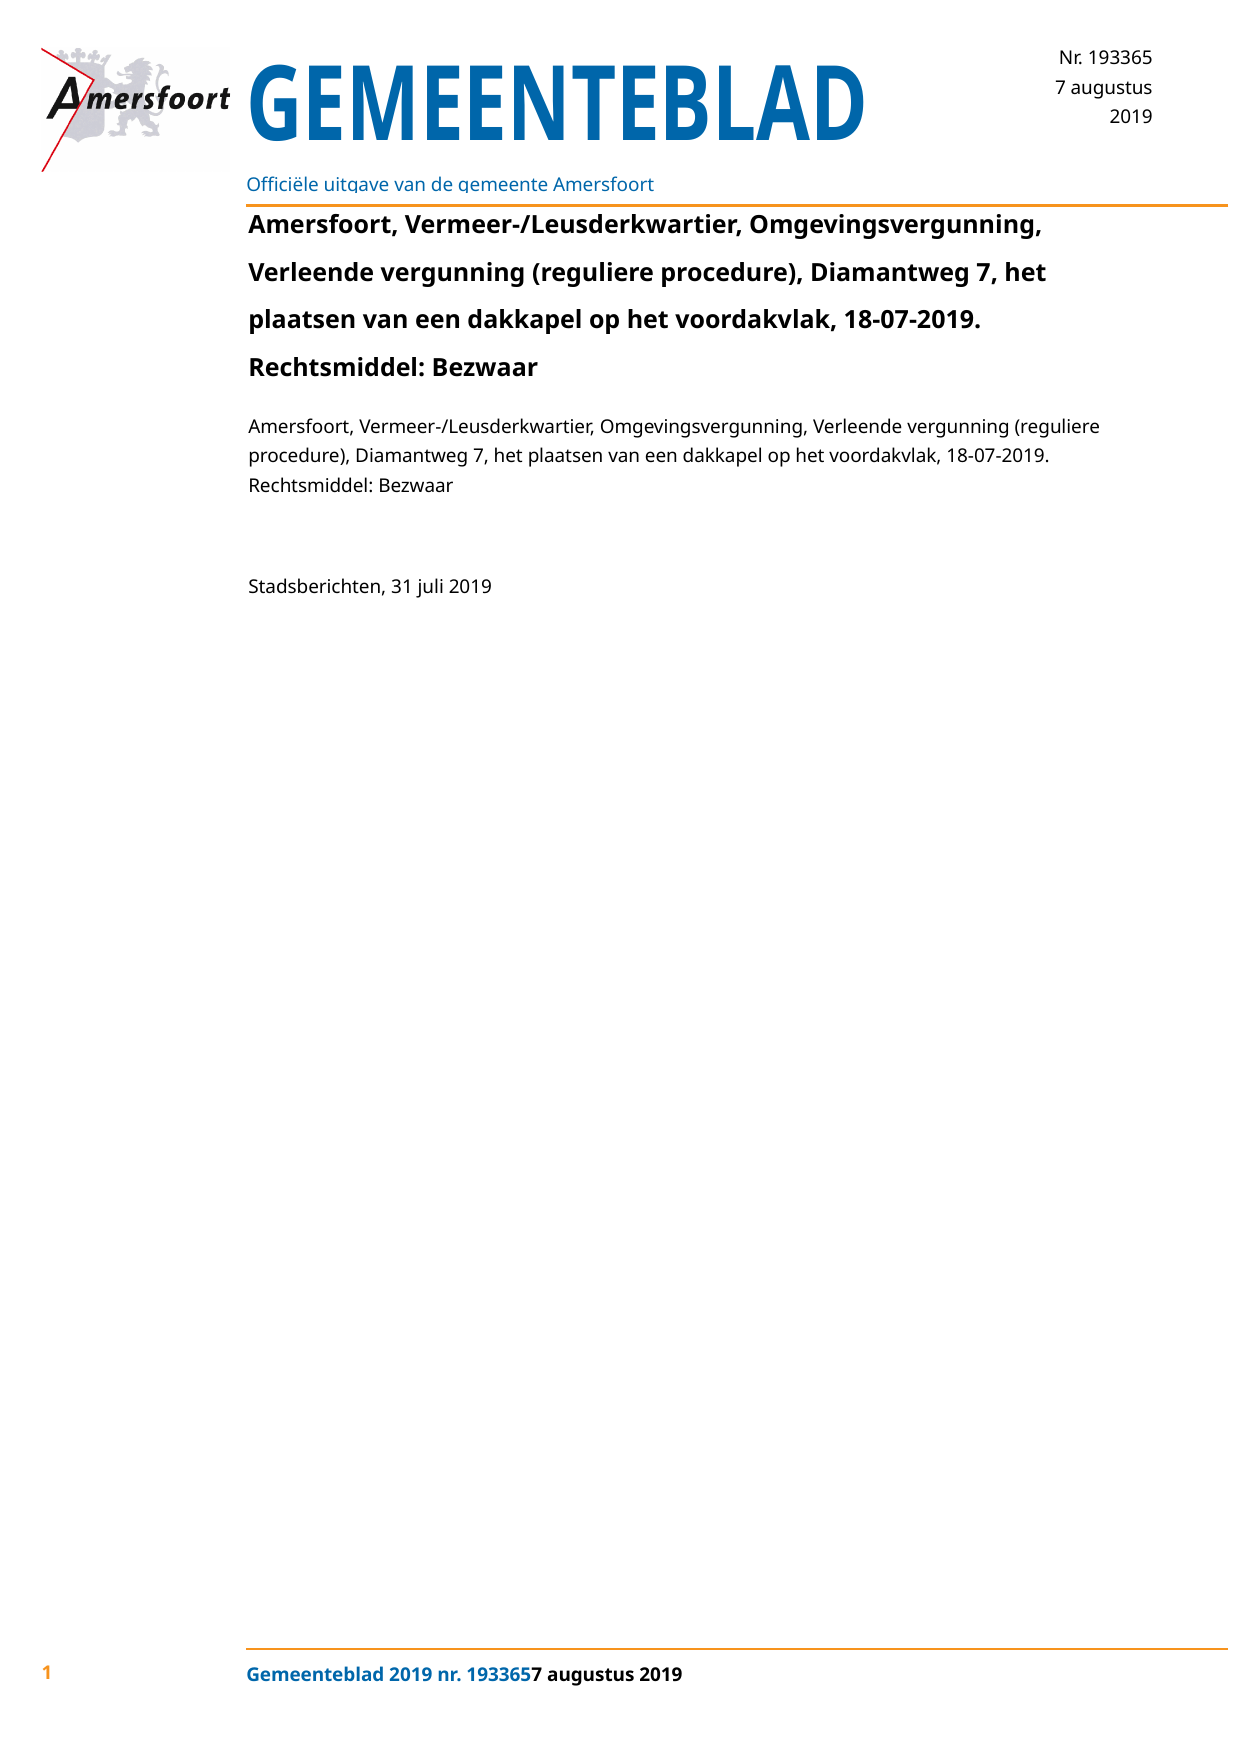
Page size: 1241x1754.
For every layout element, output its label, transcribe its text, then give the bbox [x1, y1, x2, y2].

text Amersfoort, Vermeer-/Leusderkwartier, Omgevingsvergunning, Verleende vergunning (reguliere procedure), Diamantweg 7, het plaatsen van een dakkapel op het voordakvlak, 18-07-2019. Rechtsmiddel: Bezwaar [248, 413, 1152, 498]
text Stadsberichten, 31 juli 2019 [248, 573, 1152, 599]
picture [41, 47, 231, 172]
text Amersfoort, Vermeer-/Leusderkwartier, Omgevingsvergunning, Verleende vergunning (reguliere procedure), Diamantweg 7, het plaatsen van een dakkapel op het voordakvlak, 18-07-2019. Rechtsmiddel: Bezwaar [248, 207, 1152, 384]
